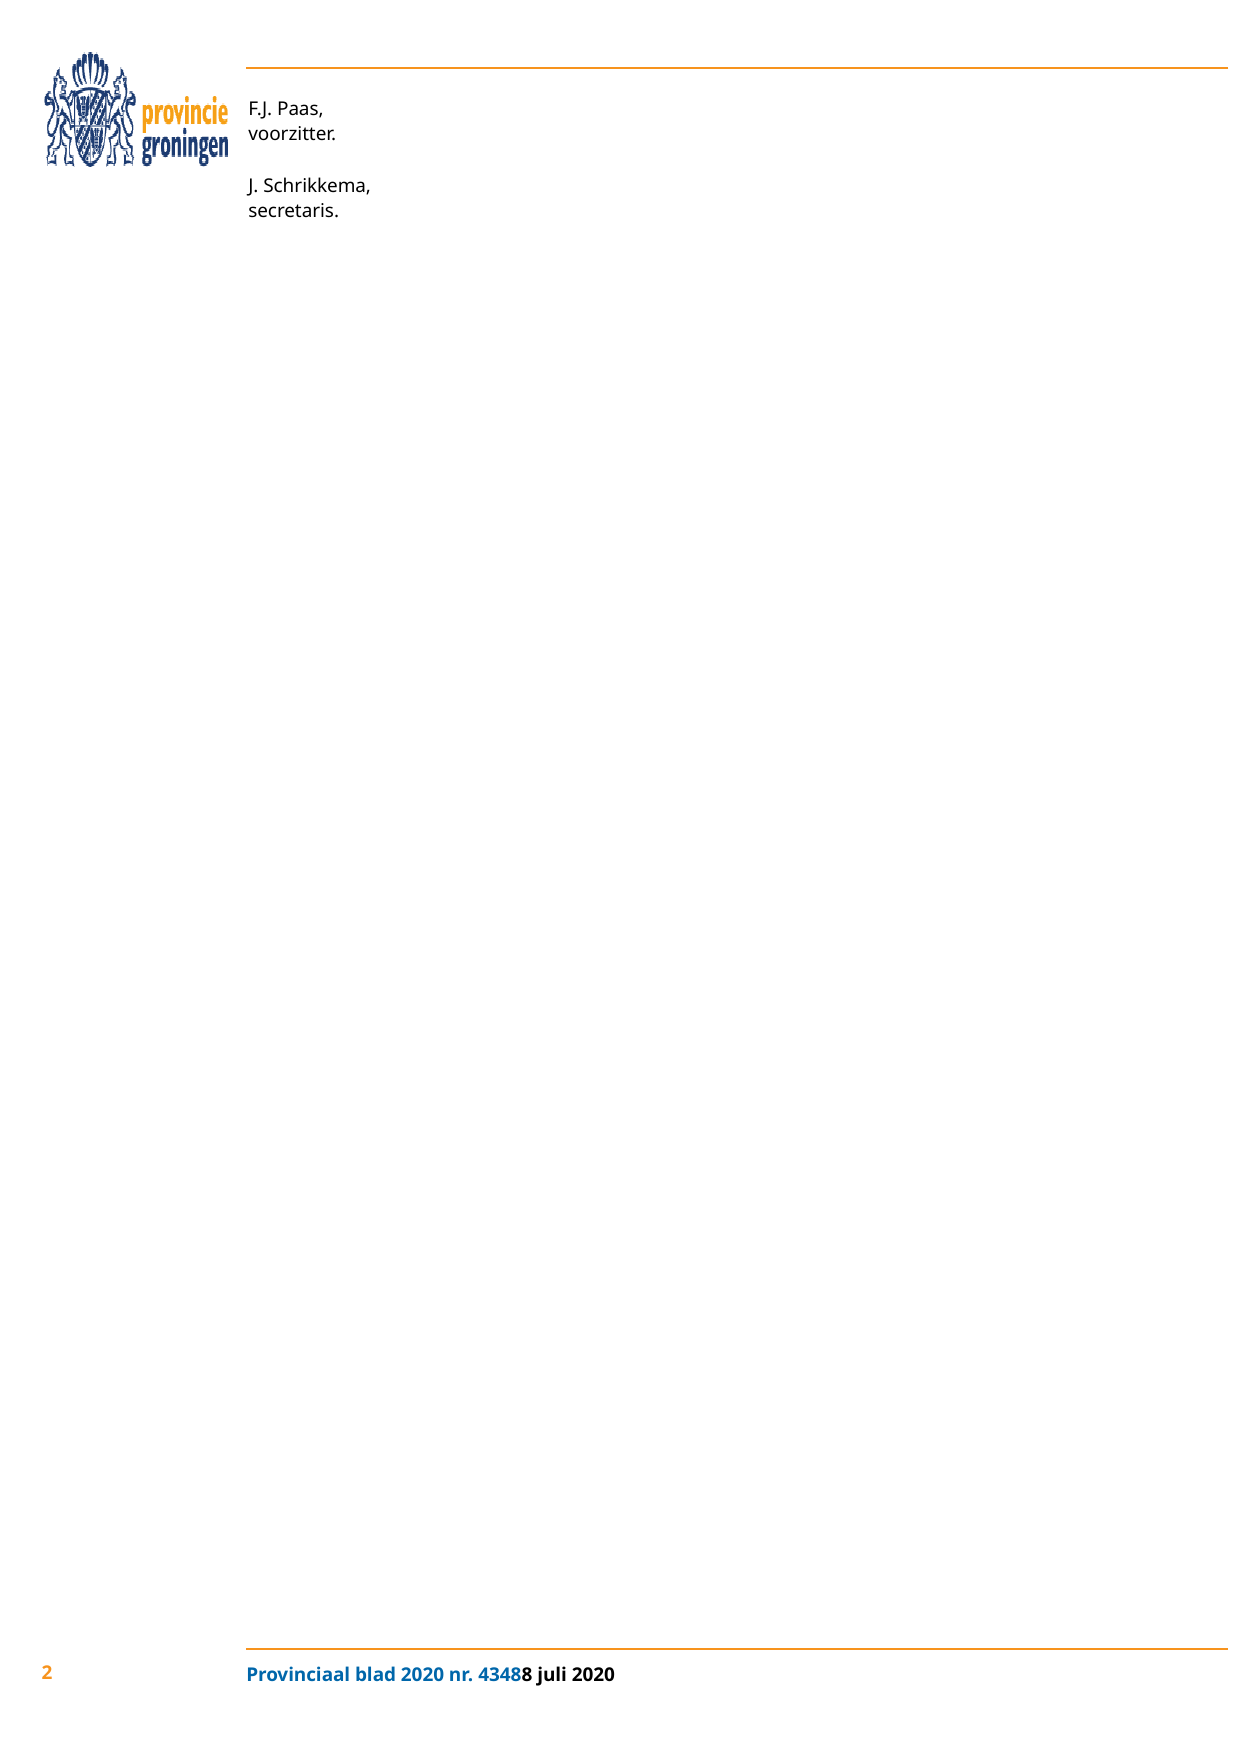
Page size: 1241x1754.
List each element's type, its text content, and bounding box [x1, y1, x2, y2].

text secretaris. [248, 198, 1152, 223]
picture [41, 47, 231, 172]
text J. Schrikkema, [248, 172, 1152, 198]
text F.J. Paas, [248, 95, 1152, 121]
text voorzitter. [248, 121, 1152, 146]
